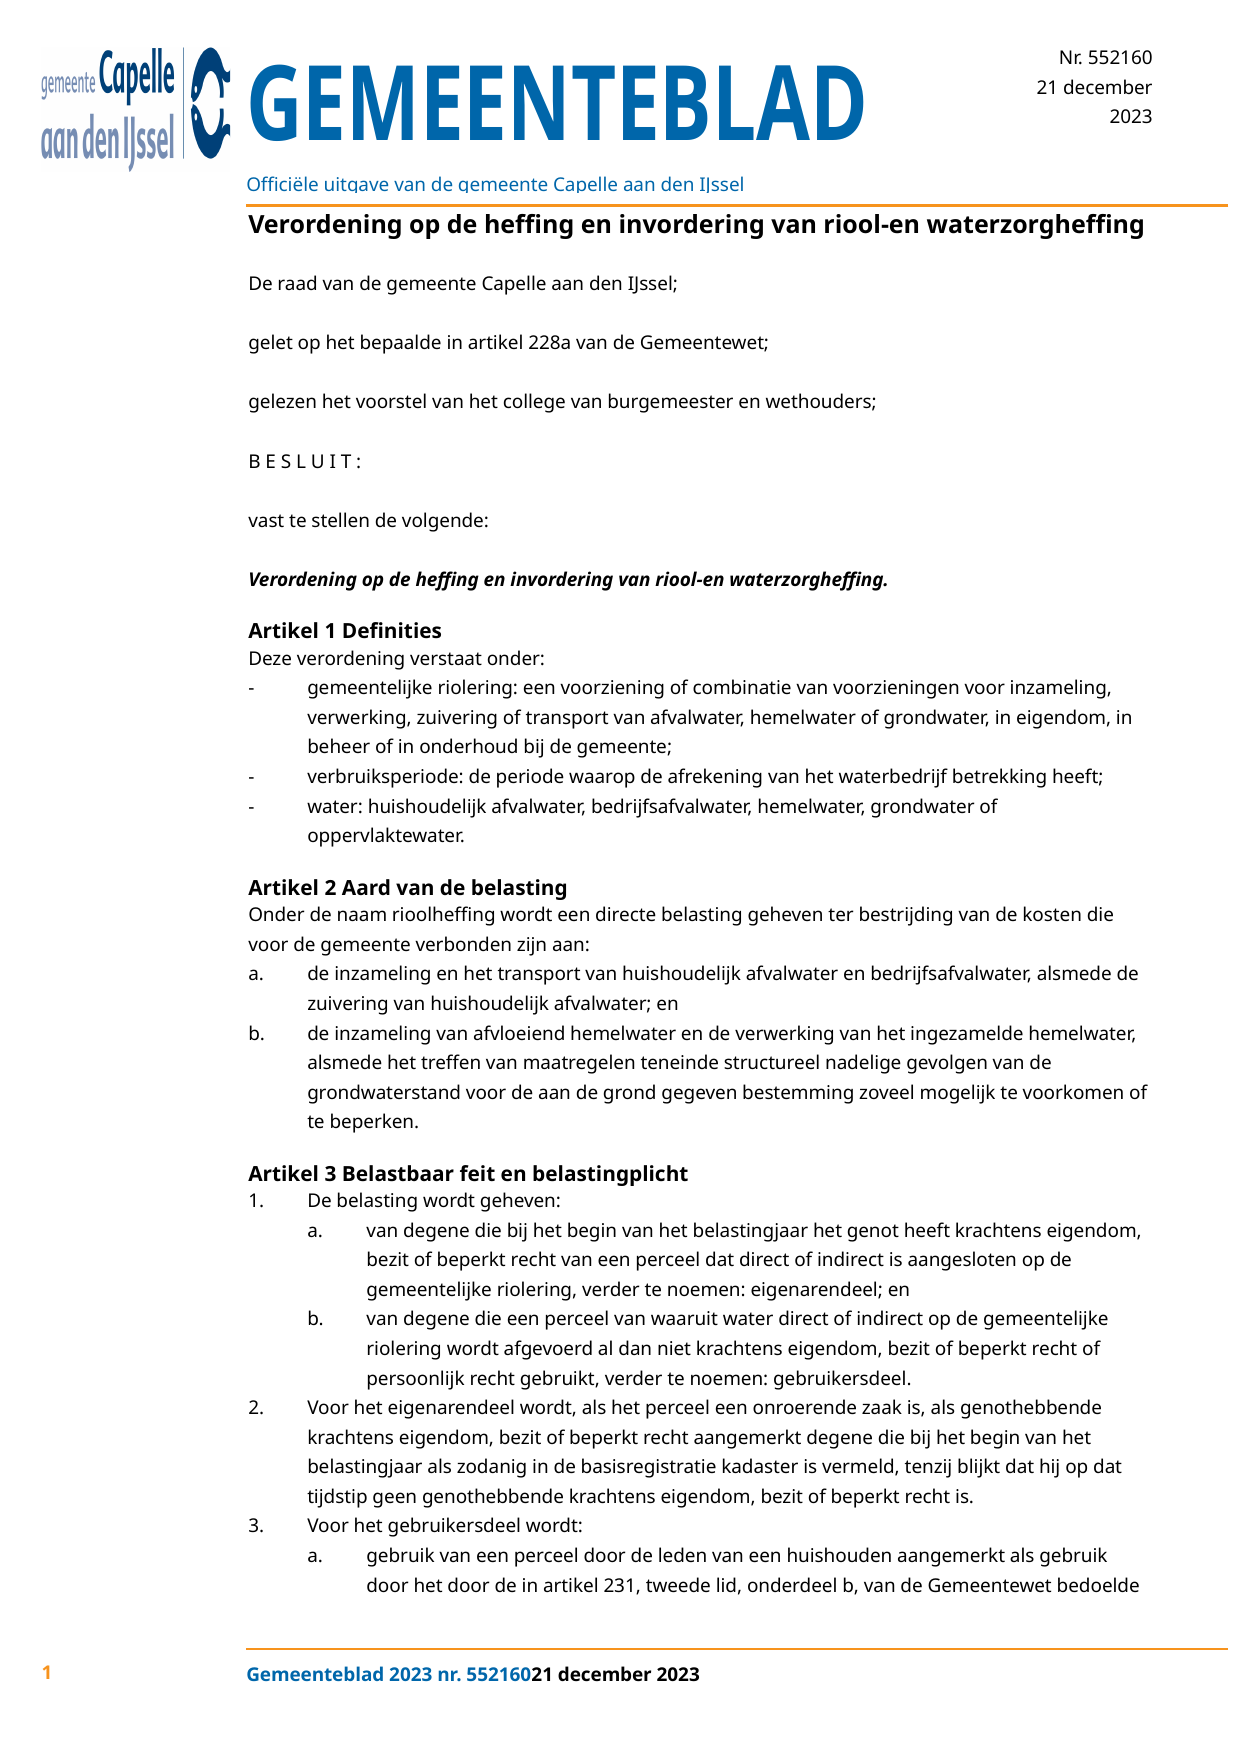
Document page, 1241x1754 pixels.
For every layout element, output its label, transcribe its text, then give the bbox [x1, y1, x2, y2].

picture [41, 47, 231, 172]
text gelezen het voorstel van het college van burgemeester en wethouders; [248, 389, 1152, 414]
list gemeentelijke riolering: een voorziening of combinatie van voorzieningen voor inzameling, verwerking, zuivering of transport van afvalwater, hemelwater of grondwater, in eigendom, in beheer of in onderhoud bij de gemeente; [248, 674, 1152, 759]
text Verordening op de heffing en invordering van riool-en waterzorgheffing [248, 207, 1152, 241]
list Voor het gebruikersdeel wordt: [248, 1513, 1152, 1538]
list de inzameling en het transport van huishoudelijk afvalwater en bedrijfsafvalwater, alsmede de zuivering van huishoudelijk afvalwater; en [248, 961, 1152, 1016]
text Artikel 1 Definities [248, 617, 1152, 645]
text Verordening op de heffing en invordering van riool-en waterzorgheffing. [248, 566, 1152, 592]
text De raad van de gemeente Capelle aan den IJssel; [248, 270, 1152, 296]
text gelet op het bepaalde in artikel 228a van de Gemeentewet; [248, 329, 1152, 355]
text B E S L U I T : [248, 448, 1152, 473]
list de inzameling van afvloeiend hemelwater en de verwerking van het ingezamelde hemelwater, alsmede het treffen van maatregelen teneinde structureel nadelige gevolgen van de grondwaterstand voor de aan de grond gegeven bestemming zoveel mogelijk te voorkomen of te beperken. [248, 1020, 1152, 1134]
text Onder de naam rioolheffing wordt een directe belasting geheven ter bestrijding van de kosten die voor de gemeente verbonden zijn aan: [248, 901, 1152, 957]
text Deze verordening verstaat onder: [248, 645, 1152, 671]
list verbruiksperiode: de periode waarop de afrekening van het waterbedrijf betrekking heeft; [248, 763, 1152, 789]
text Artikel 3 Belastbaar feit en belastingplicht [248, 1159, 1152, 1187]
list Voor het eigenarendeel wordt, als het perceel een onroerende zaak is, als genothebbende krachtens eigendom, bezit of beperkt recht aangemerkt degene die bij het begin van het belastingjaar als zodanig in de basisregistratie kadaster is vermeld, tenzij blijkt dat hij op dat tijdstip geen genothebbende krachtens eigendom, bezit of beperkt recht is. [248, 1394, 1152, 1509]
text Artikel 2 Aard van de belasting [248, 873, 1152, 901]
list van degene die een perceel van waaruit water direct of indirect op de gemeentelijke riolering wordt afgevoerd al dan niet krachtens eigendom, bezit of beperkt recht of persoonlijk recht gebruikt, verder te noemen: gebruikersdeel. [307, 1306, 1152, 1391]
list gebruik van een perceel door de leden van een huishouden aangemerkt als gebruik door het door de in artikel 231, tweede lid, onderdeel b, van de Gemeentewet bedoelde [307, 1542, 1152, 1598]
list water: huishoudelijk afvalwater, bedrijfsafvalwater, hemelwater, grondwater of oppervlaktewater. [248, 793, 1152, 848]
list van degene die bij het begin van het belastingjaar het genot heeft krachtens eigendom, bezit of beperkt recht van een perceel dat direct of indirect is aangesloten op de gemeentelijke riolering, verder te noemen: eigenarendeel; en [307, 1217, 1152, 1302]
list De belasting wordt geheven: [248, 1187, 1152, 1213]
text vast te stellen de volgende: [248, 507, 1152, 533]
